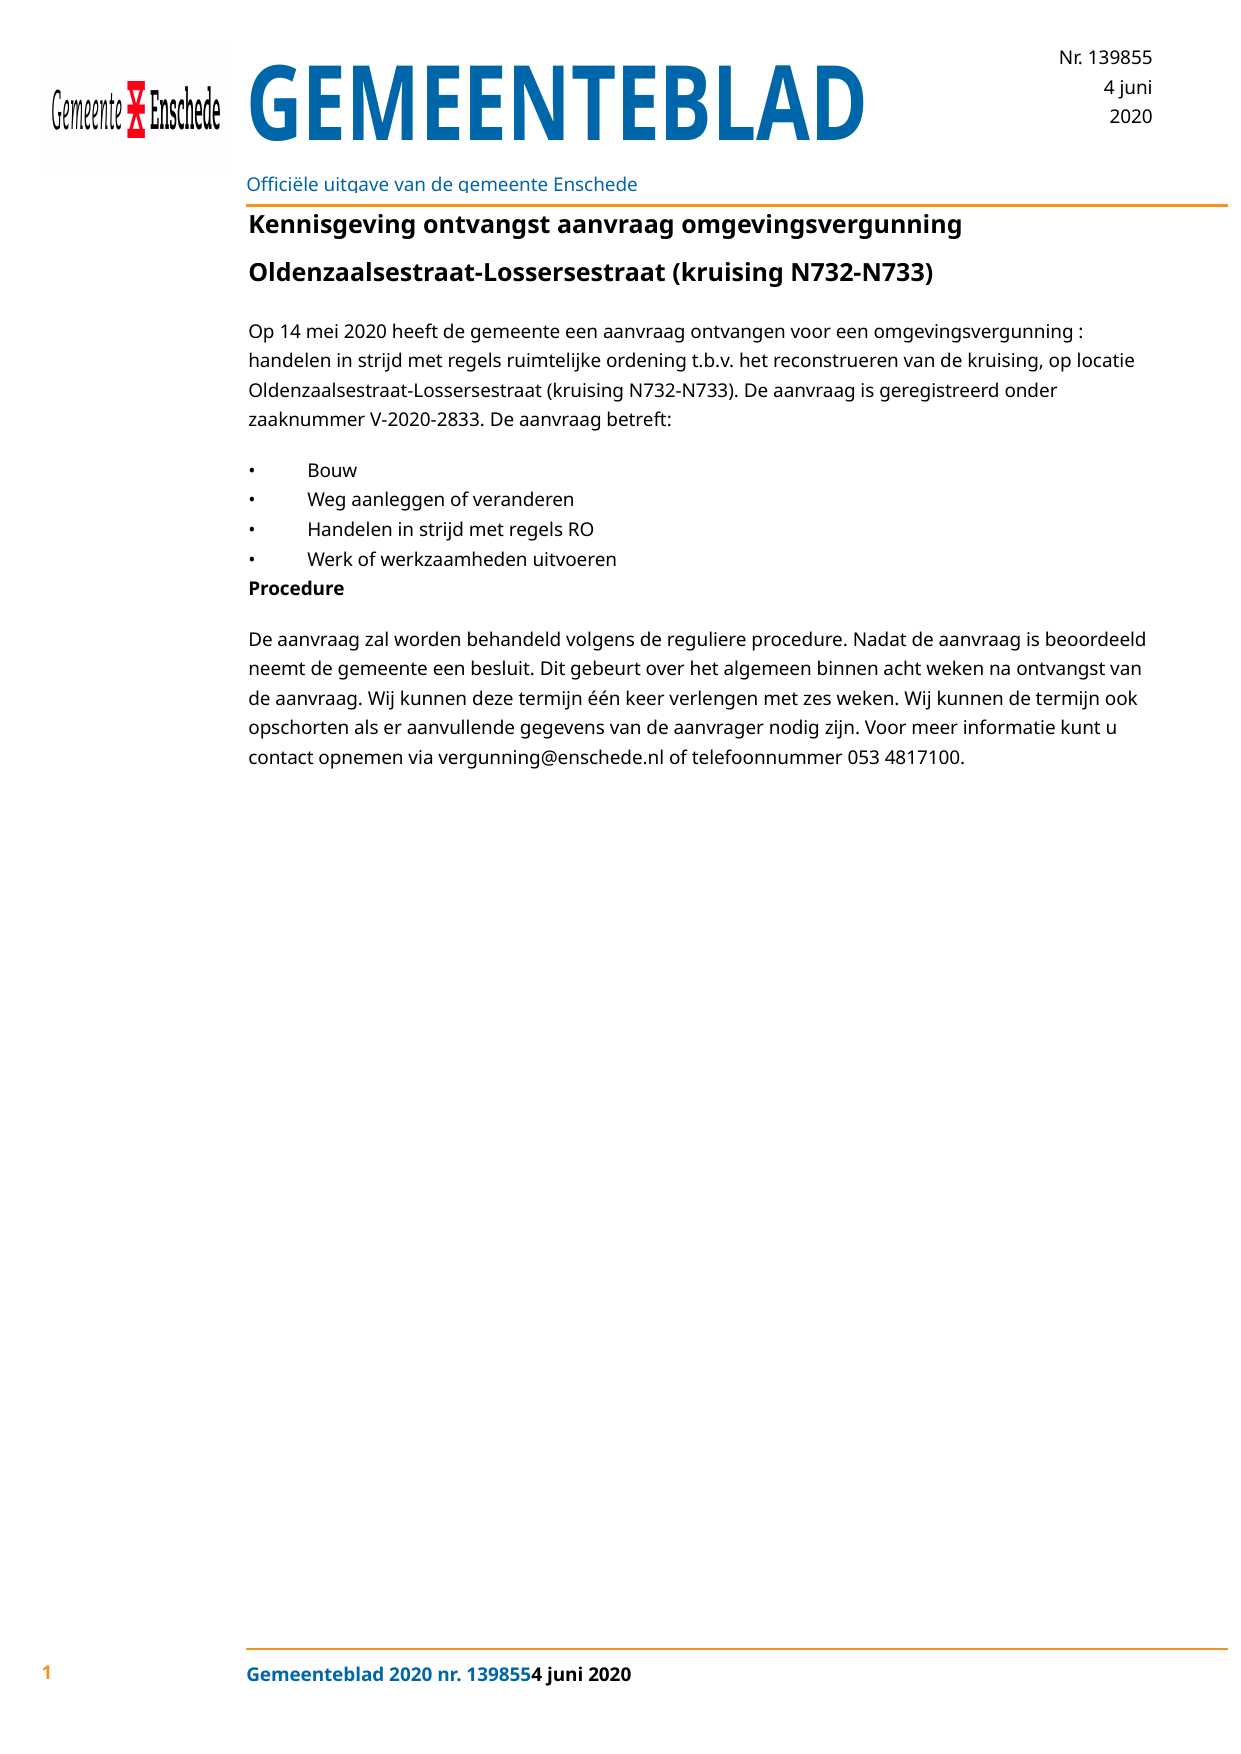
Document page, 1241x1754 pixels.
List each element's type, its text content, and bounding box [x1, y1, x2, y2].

text De aanvraag zal worden behandeld volgens de reguliere procedure. Nadat de aanvraag is beoordeeld neemt de gemeente een besluit. Dit gebeurt over het algemeen binnen acht weken na ontvangst van de aanvraag. Wij kunnen deze termijn één keer verlengen met zes weken. Wij kunnen de termijn ook opschorten als er aanvullende gegevens van de aanvrager nodig zijn. Voor meer informatie kunt u contact opnemen via vergunning@enschede.nl of telefoonnummer 053 4817100. [248, 626, 1152, 770]
text Kennisgeving ontvangst aanvraag omgevingsvergunning Oldenzaalsestraat-Lossersestraat (kruising N732-N733) [248, 207, 1152, 288]
list Weg aanleggen of veranderen [248, 487, 1152, 512]
list Werk of werkzaamheden uitvoeren [248, 546, 1152, 572]
text Op 14 mei 2020 heeft de gemeente een aanvraag ontvangen voor een omgevingsvergunning : handelen in strijd met regels ruimtelijke ordening t.b.v. het reconstrueren van de kruising, op locatie Oldenzaalsestraat-Lossersestraat (kruising N732-N733). De aanvraag is geregistreerd onder zaaknummer V-2020-2833. De aanvraag betreft: [248, 318, 1152, 432]
text Procedure [248, 575, 1152, 601]
list Handelen in strijd met regels RO [248, 516, 1152, 542]
list Bouw [248, 457, 1152, 483]
picture [41, 47, 231, 172]
